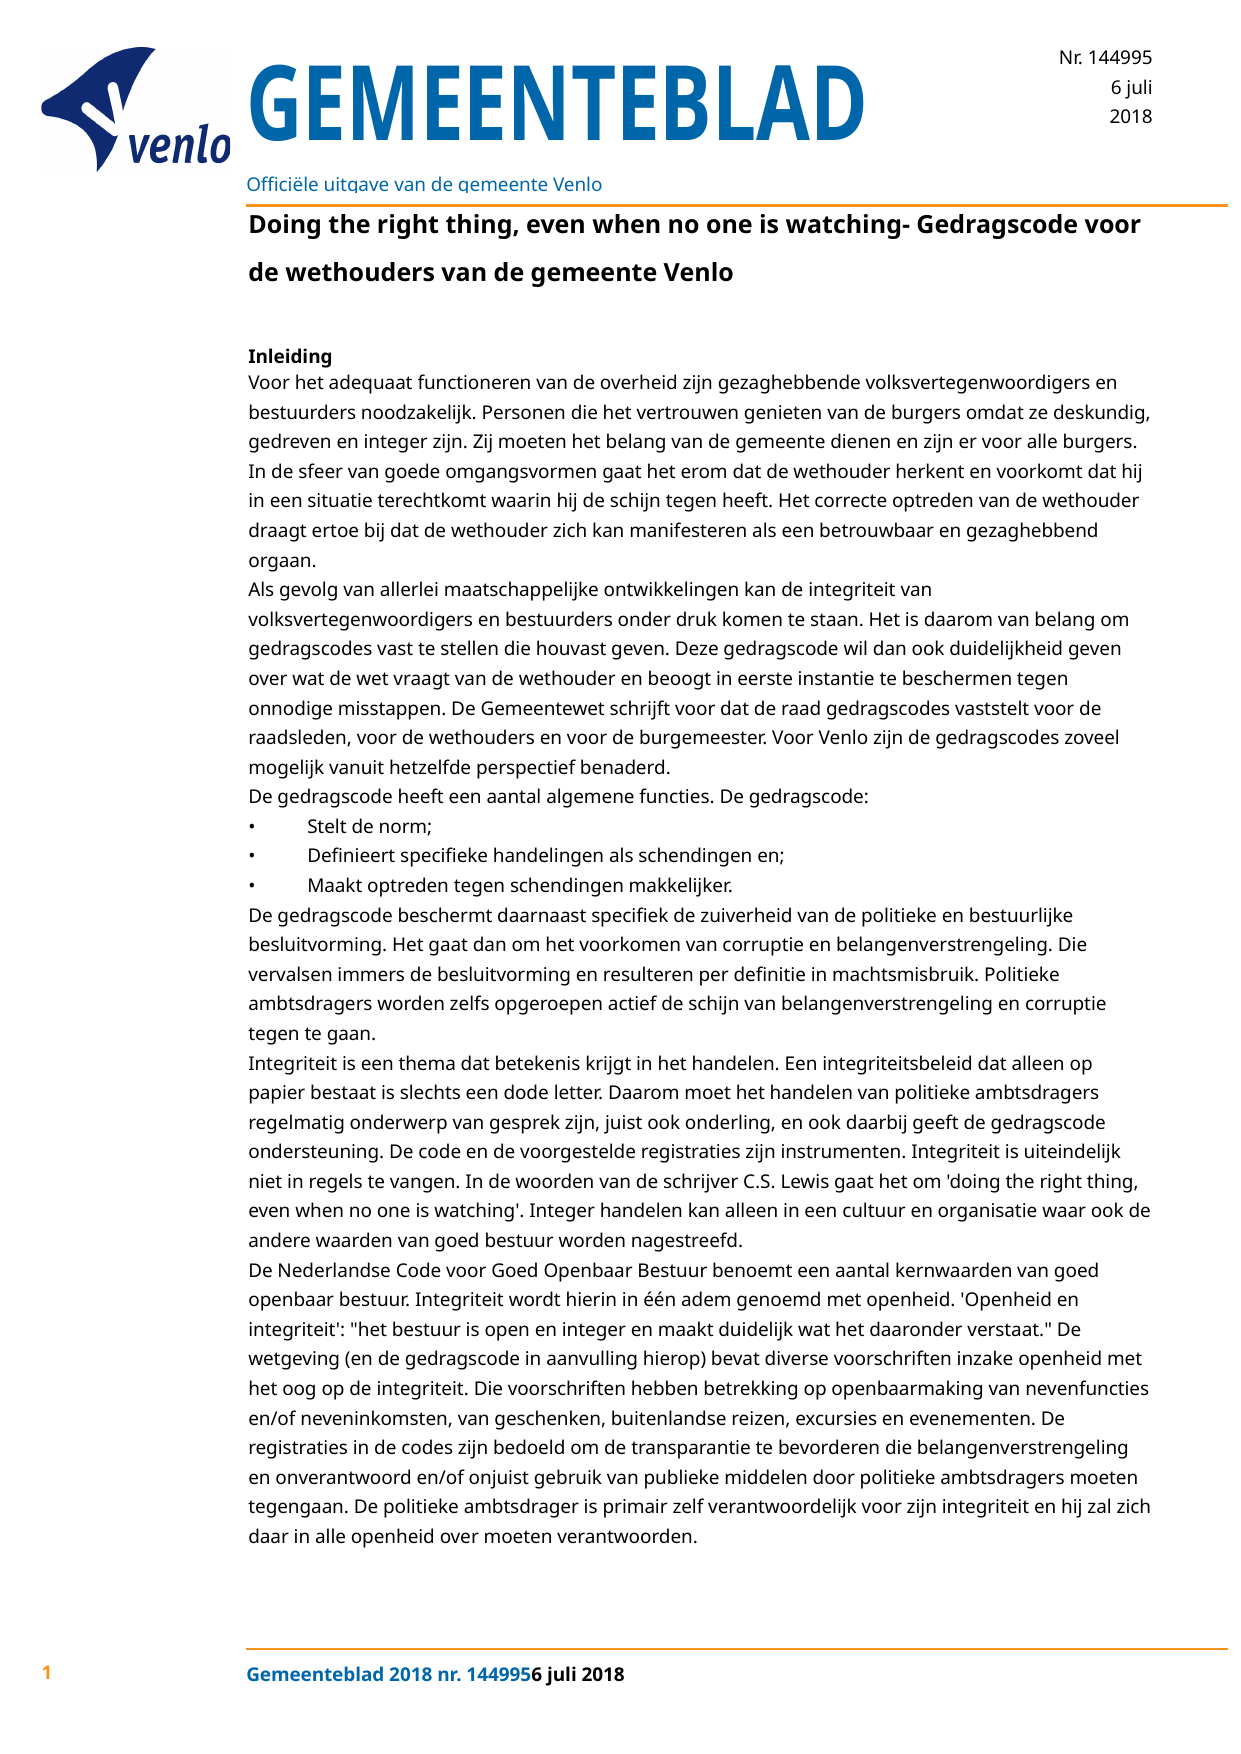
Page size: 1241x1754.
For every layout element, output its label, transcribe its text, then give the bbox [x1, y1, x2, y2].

text Doing the right thing, even when no one is watching- Gedragscode voor de wethouders van de gemeente Venlo [248, 207, 1152, 288]
text De Nederlandse Code voor Goed Openbaar Bestuur benoemt een aantal kernwaarden van goed openbaar bestuur. Integriteit wordt hierin in één adem genoemd met openheid. 'Openheid en integriteit': "het bestuur is open en integer en maakt duidelijk wat het daaronder verstaat." De wetgeving (en de gedragscode in aanvulling hierop) bevat diverse voorschriften inzake openheid met het oog op de integriteit. Die voorschriften hebben betrekking op openbaarmaking van nevenfuncties en/of neveninkomsten, van geschenken, buitenlandse reizen, excursies en evenementen. De registraties in de codes zijn bedoeld om de transparantie te bevorderen die belangenverstrengeling en onverantwoord en/of onjuist gebruik van publieke middelen door politieke ambtsdragers moeten tegengaan. De politieke ambtsdrager is primair zelf verantwoordelijk voor zijn integriteit en hij zal zich daar in alle openheid over moeten verantwoorden. [248, 1257, 1152, 1549]
text Als gevolg van allerlei maatschappelijke ontwikkelingen kan de integriteit van volksvertegenwoordigers en bestuurders onder druk komen te staan. Het is daarom van belang om gedragscodes vast te stellen die houvast geven. Deze gedragscode wil dan ook duidelijkheid geven over wat de wet vraagt van de wethouder en beoogt in eerste instantie te beschermen tegen onnodige misstappen. De Gemeentewet schrijft voor dat de raad gedragscodes vaststelt voor de raadsleden, voor de wethouders en voor de burgemeester. Voor Venlo zijn de gedragscodes zoveel mogelijk vanuit hetzelfde perspectief benaderd. [248, 576, 1152, 780]
text De gedragscode heeft een aantal algemene functies. De gedragscode: [248, 783, 1152, 809]
text De gedragscode beschermt daarnaast specifiek de zuiverheid van de politieke en bestuurlijke besluitvorming. Het gaat dan om het voorkomen van corruptie en belangenverstrengeling. Die vervalsen immers de besluitvorming en resulteren per definitie in machtsmisbruik. Politieke ambtsdragers worden zelfs opgeroepen actief de schijn van belangenverstrengeling en corruptie tegen te gaan. [248, 902, 1152, 1046]
text Integriteit is een thema dat betekenis krijgt in het handelen. Een integriteitsbeleid dat alleen op papier bestaat is slechts een dode letter. Daarom moet het handelen van politieke ambtsdragers regelmatig onderwerp van gesprek zijn, juist ook onderling, en ook daarbij geeft de gedragscode ondersteuning. De code en de voorgestelde registraties zijn instrumenten. Integriteit is uiteindelijk niet in regels te vangen. In de woorden van de schrijver C.S. Lewis gaat het om 'doing the right thing, even when no one is watching'. Integer handelen kan alleen in een cultuur en organisatie waar ook de andere waarden van goed bestuur worden nagestreefd. [248, 1050, 1152, 1253]
picture [41, 47, 231, 172]
list Definieert specifieke handelingen als schendingen en; [248, 843, 1152, 868]
text Voor het adequaat functioneren van de overheid zijn gezaghebbende volksvertegenwoordigers en bestuurders noodzakelijk. Personen die het vertrouwen genieten van de burgers omdat ze deskundig, gedreven en integer zijn. Zij moeten het belang van de gemeente dienen en zijn er voor alle burgers. In de sfeer van goede omgangsvormen gaat het erom dat de wethouder herkent en voorkomt dat hij in een situatie terechtkomt waarin hij de schijn tegen heeft. Het correcte optreden van de wethouder draagt ertoe bij dat de wethouder zich kan manifesteren als een betrouwbaar en gezaghebbend orgaan. [248, 369, 1152, 573]
list Stelt de norm; [248, 813, 1152, 839]
text Inleiding [248, 344, 1152, 369]
list Maakt optreden tegen schendingen makkelijker. [248, 872, 1152, 898]
